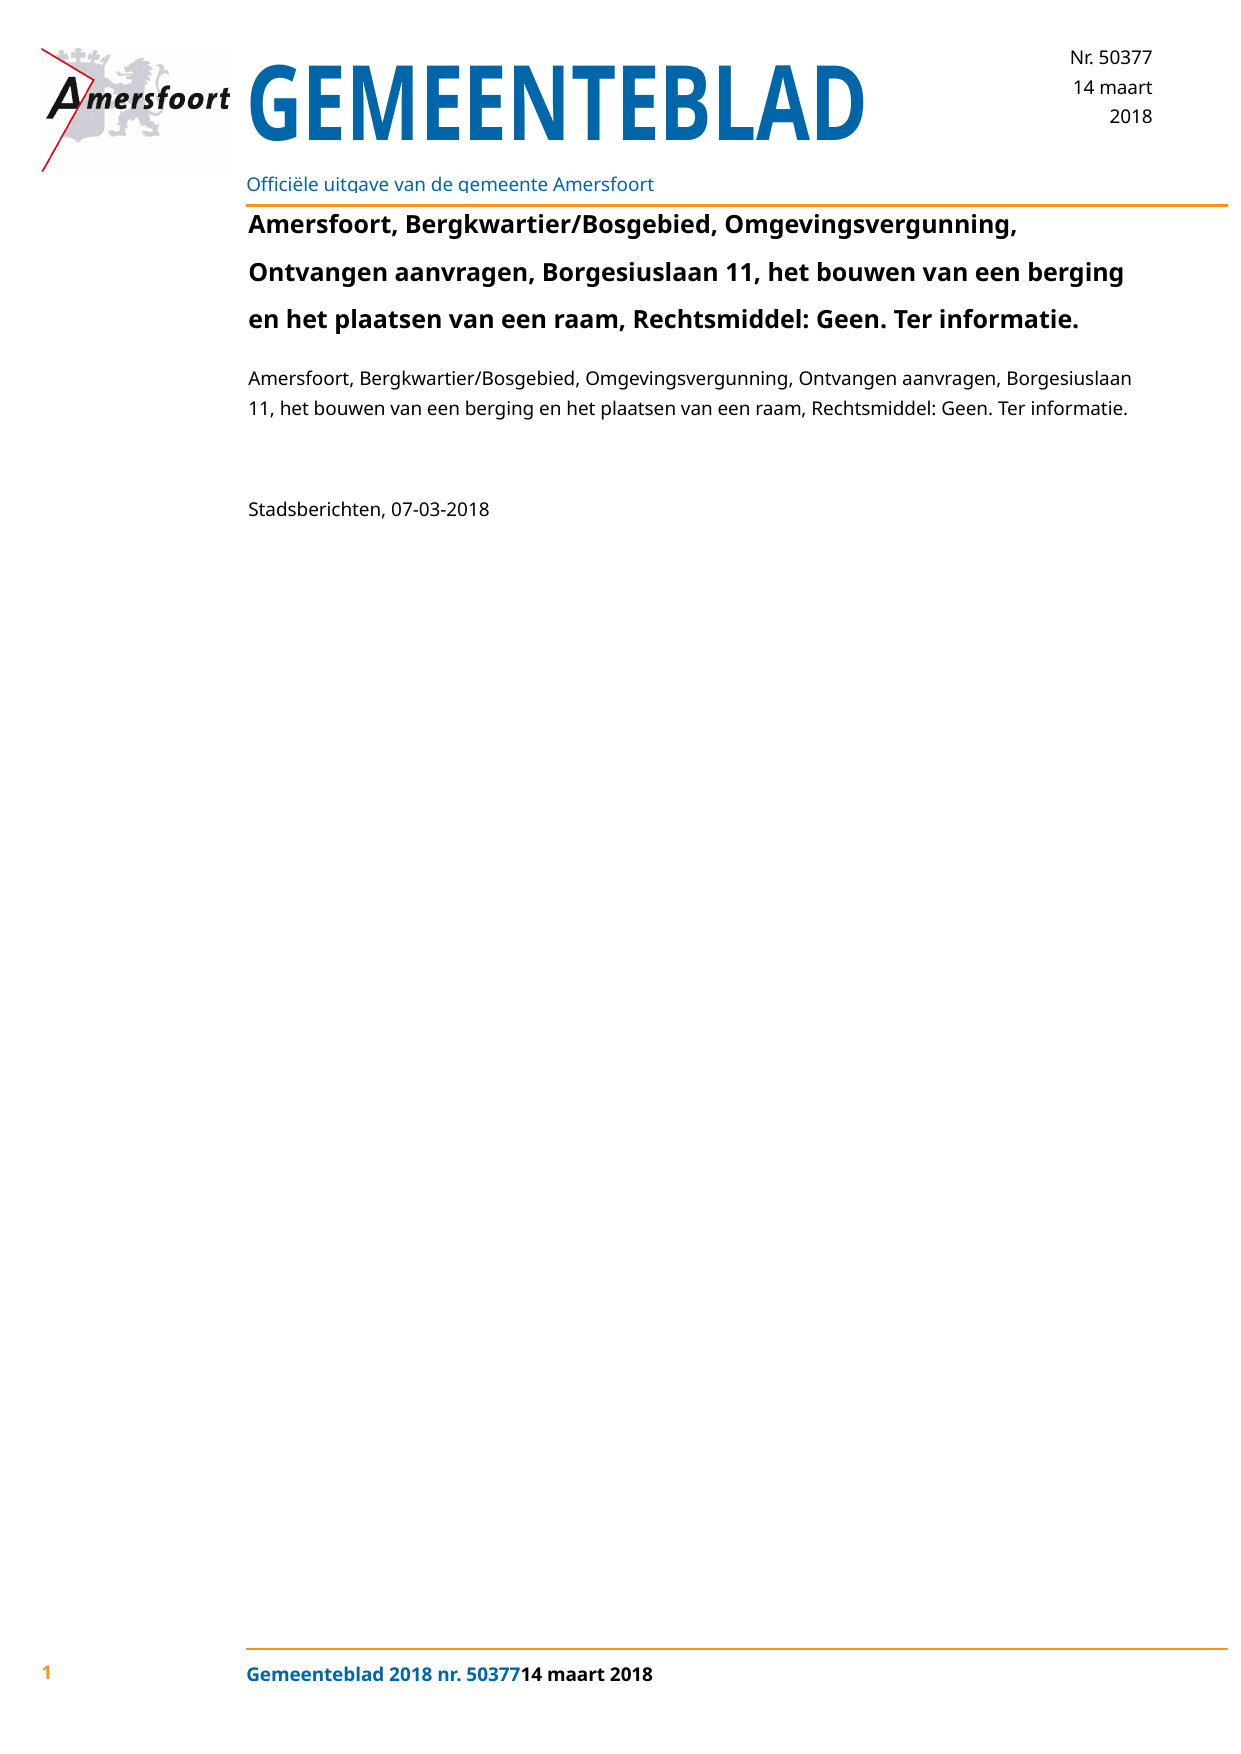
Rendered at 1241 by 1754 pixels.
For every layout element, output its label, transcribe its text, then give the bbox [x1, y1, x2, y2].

picture [41, 47, 231, 172]
text Amersfoort, Bergkwartier/Bosgebied, Omgevingsvergunning, Ontvangen aanvragen, Borgesiuslaan 11, het bouwen van een berging en het plaatsen van een raam, Rechtsmiddel: Geen. Ter informatie. [248, 207, 1152, 336]
text Amersfoort, Bergkwartier/Bosgebied, Omgevingsvergunning, Ontvangen aanvragen, Borgesiuslaan 11, het bouwen van een berging en het plaatsen van een raam, Rechtsmiddel: Geen. Ter informatie. [248, 366, 1152, 421]
text Stadsberichten, 07-03-2018 [248, 496, 1152, 522]
